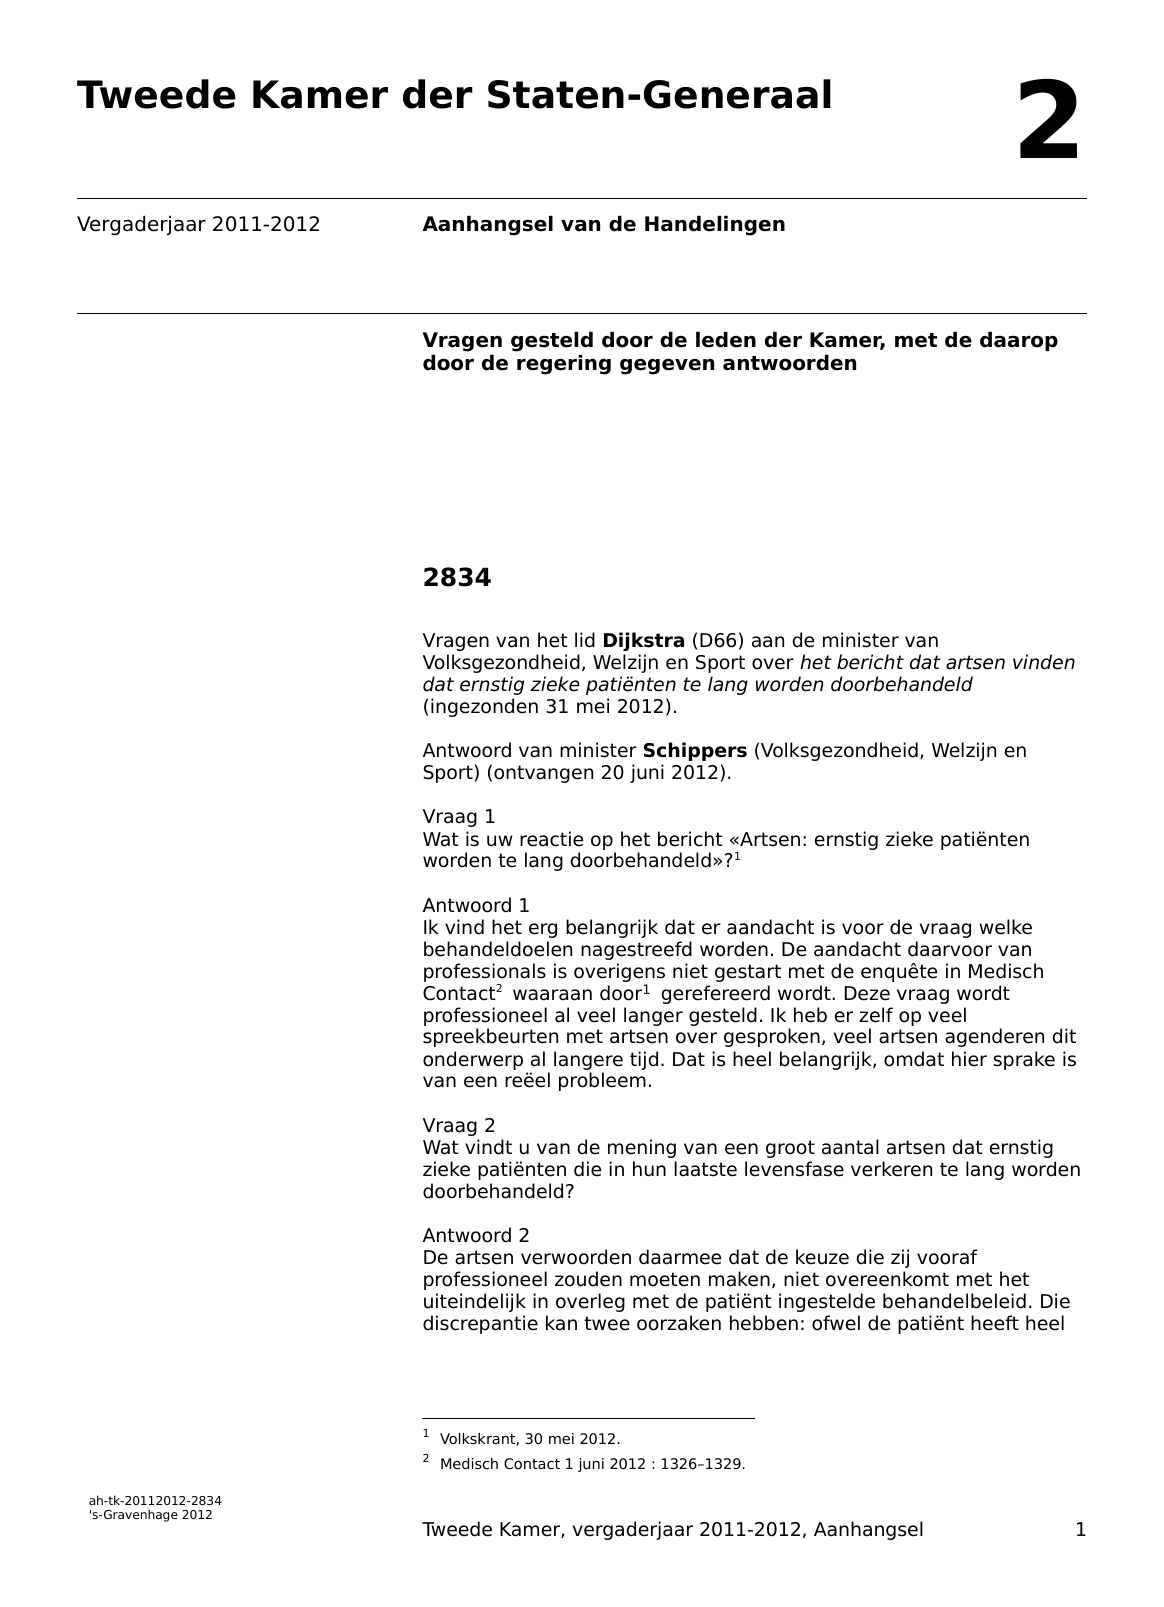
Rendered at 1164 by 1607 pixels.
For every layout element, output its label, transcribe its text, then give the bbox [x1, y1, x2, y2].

text Vraag 1 [422, 806, 1087, 828]
text Vragen van het lid Dijkstra (D66) aan de minister van Volksgezondheid, Welzijn en Sport over het bericht dat artsen vinden dat ernstig zieke patiënten te lang worden doorbehandeld (ingezonden 31 mei 2012). [422, 630, 1087, 718]
table_cell Vragen gesteld door de leden der Kamer, met de daarop door de regering gegeven antwoorden [422, 314, 1087, 375]
text Wat is uw reactie op het bericht «Artsen: ernstig zieke patiënten worden te lang doorbehandeld»? [422, 828, 1087, 872]
text Wat vindt u van de mening van een groot aantal artsen dat ernstig zieke patiënten die in hun laatste levensfase verkeren te lang worden doorbehandeld? [422, 1137, 1087, 1202]
text 2834 [422, 563, 1087, 592]
text Vraag 2 [422, 1114, 1087, 1137]
text Antwoord 1 [422, 894, 1087, 917]
text ah-tk-20112012-2834 [88, 1494, 323, 1508]
table_cell [77, 314, 422, 375]
table_cell Vergaderjaar 2011-2012 [77, 199, 422, 313]
table_cell Aanhangsel van de Handelingen [422, 199, 1087, 313]
text De artsen verwoorden daarmee dat de keuze die zij vooraf professioneel zouden moeten maken, niet overeenkomt met het uiteindelijk in overleg met de patiënt ingestelde behandelbeleid. Die discrepantie kan twee oorzaken hebben: ofwel de patiënt heeft heel [422, 1247, 1087, 1334]
text Antwoord van minister Schippers (Volksgezondheid, Welzijn en Sport) (ontvangen 20 juni 2012). [422, 740, 1087, 784]
text Medisch Contact 1 juni 2012 : 1326–1329. [422, 1452, 1087, 1474]
table_header 2 [886, 59, 1087, 198]
text Antwoord 2 [422, 1225, 1087, 1247]
table_header Tweede Kamer der Staten-Generaal [77, 59, 886, 198]
text Volkskrant, 30 mei 2012. [422, 1427, 1087, 1449]
text 's-Gravenhage 2012 [88, 1508, 323, 1522]
text Ik vind het erg belangrijk dat er aandacht is voor de vraag welke behandeldoelen nagestreefd worden. De aandacht daarvoor van professionals is overigens niet gestart met de enquête in Medisch Contact waaraan door1 gerefereerd wordt. Deze vraag wordt professioneel al veel langer gesteld. Ik heb er zelf op veel spreekbeurten met artsen over gesproken, veel artsen agenderen dit onderwerp al langere tijd. Dat is heel belangrijk, omdat hier sprake is van een reëel probleem. [422, 917, 1087, 1092]
